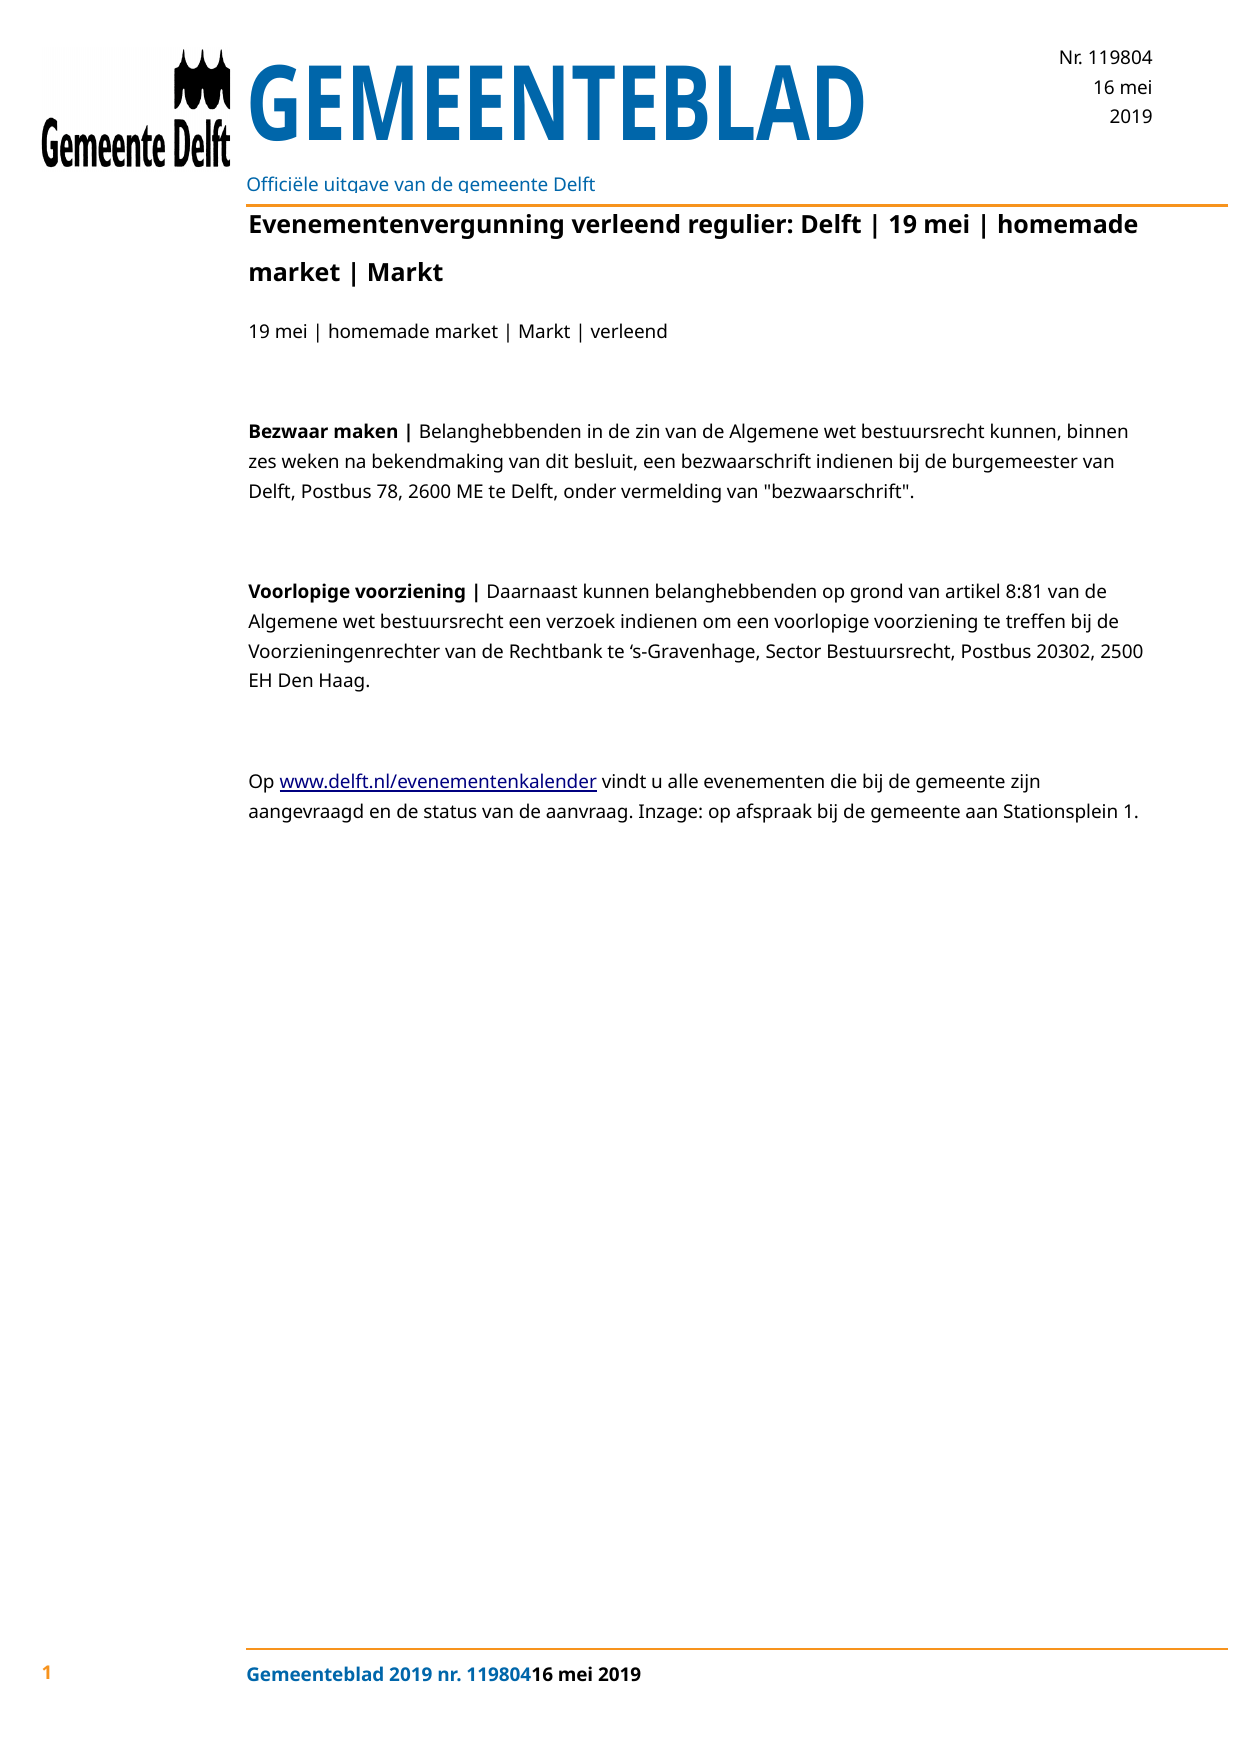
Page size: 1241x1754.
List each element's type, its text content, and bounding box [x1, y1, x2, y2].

text 19 mei | homemade market | Markt | verleend [248, 318, 1152, 344]
text Op www.delft.nl/evenementenkalender vindt u alle evenementen die bij de gemeente zijn aangevraagd en de status van de aanvraag. Inzage: op afspraak bij de gemeente aan Stationsplein 1. [248, 768, 1152, 824]
picture [41, 47, 231, 172]
text Voorlopige voorziening | Daarnaast kunnen belanghebbenden op grond van artikel 8:81 van de Algemene wet bestuursrecht een verzoek indienen om een voorlopige voorziening te treffen bij de Voorzieningenrechter van de Rechtbank te ‘s-Gravenhage, Sector Bestuursrecht, Postbus 20302, 2500 EH Den Haag. [248, 579, 1152, 693]
text Evenementenvergunning verleend regulier: Delft | 19 mei | homemade market | Markt [248, 207, 1152, 288]
text Bezwaar maken | Belanghebbenden in de zin van de Algemene wet bestuursrecht kunnen, binnen zes weken na bekendmaking van dit besluit, een bezwaarschrift indienen bij de burgemeester van Delft, Postbus 78, 2600 ME te Delft, onder vermelding van "bezwaarschrift". [248, 419, 1152, 504]
